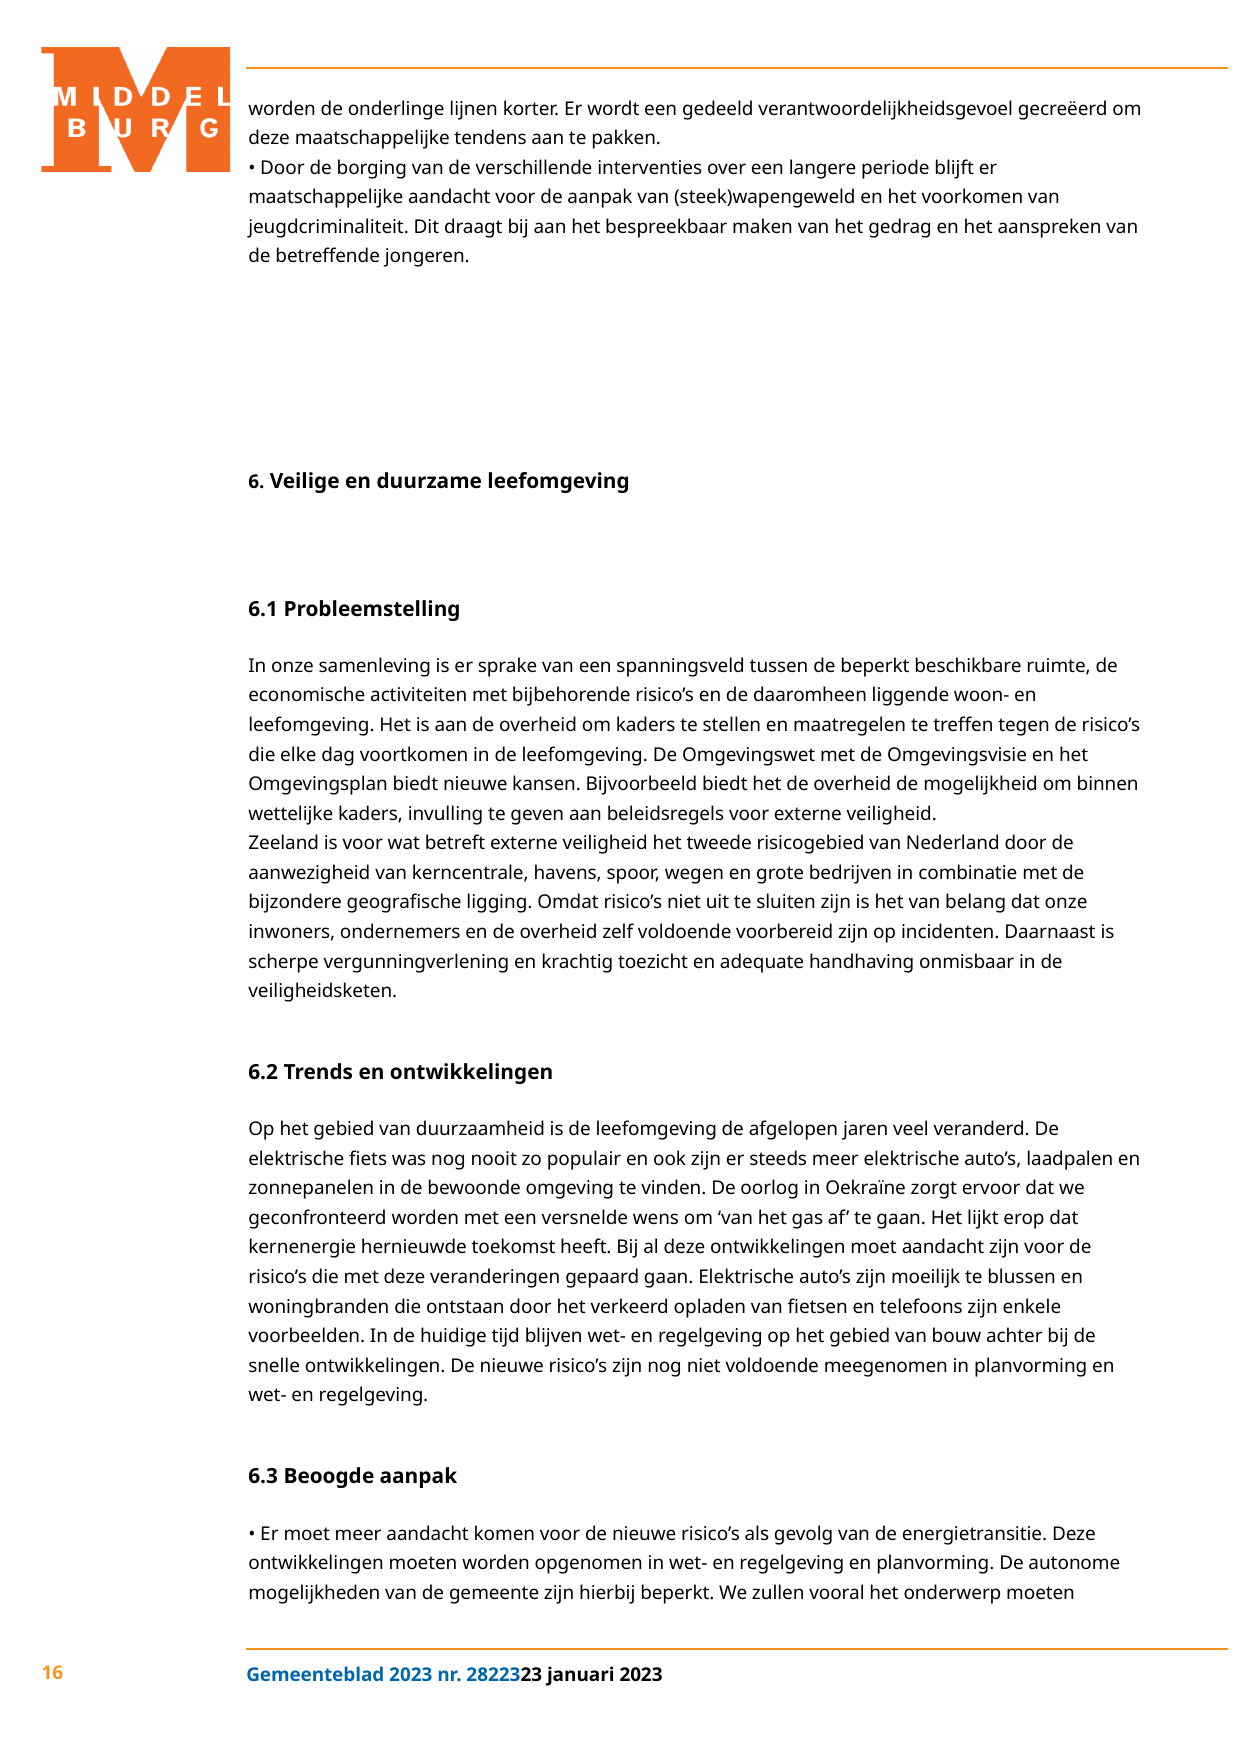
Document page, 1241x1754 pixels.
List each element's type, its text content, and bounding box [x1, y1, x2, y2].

text 6.2 Trends en ontwikkelingen [248, 1057, 1152, 1086]
text 6. Veilige en duurzame leefomgeving [248, 466, 1152, 494]
text In onze samenleving is er sprake van een spanningsveld tussen de beperkt beschikbare ruimte, de economische activiteiten met bijbehorende risico’s en de daaromheen liggende woon- en leefomgeving. Het is aan de overheid om kaders te stellen en maatregelen te treffen tegen de risico’s die elke dag voortkomen in de leefomgeving. De Omgevingswet met de Omgevingsvisie en het Omgevingsplan biedt nieuwe kansen. Bijvoorbeeld biedt het de overheid de mogelijkheid om binnen wettelijke kaders, invulling te geven aan beleidsregels voor externe veiligheid. [248, 652, 1152, 826]
picture [41, 47, 231, 172]
text • Door de borging van de verschillende interventies over een langere periode blijft er maatschappelijke aandacht voor de aanpak van (steek)wapengeweld en het voorkomen van jeugdcriminaliteit. Dit draagt bij aan het bespreekbaar maken van het gedrag en het aanspreken van de betreffende jongeren. [248, 154, 1152, 268]
text 6.1 Probleemstelling [248, 594, 1152, 622]
text worden de onderlinge lijnen korter. Er wordt een gedeeld verantwoordelijkheidsgevoel gecreëerd om deze maatschappelijke tendens aan te pakken. [248, 95, 1152, 150]
text Op het gebied van duurzaamheid is de leefomgeving de afgelopen jaren veel veranderd. De elektrische fiets was nog nooit zo populair en ook zijn er steeds meer elektrische auto’s, laadpalen en zonnepanelen in de bewoonde omgeving te vinden. De oorlog in Oekraïne zorgt ervoor dat we geconfronteerd worden met een versnelde wens om ‘van het gas af’ te gaan. Het lijkt erop dat kernenergie hernieuwde toekomst heeft. Bij al deze ontwikkelingen moet aandacht zijn voor de risico’s die met deze veranderingen gepaard gaan. Elektrische auto’s zijn moeilijk te blussen en woningbranden die ontstaan door het verkeerd opladen van fietsen en telefoons zijn enkele voorbeelden. In de huidige tijd blijven wet- en regelgeving op het gebied van bouw achter bij de snelle ontwikkelingen. De nieuwe risico’s zijn nog niet voldoende meegenomen in planvorming en wet- en regelgeving. [248, 1115, 1152, 1407]
text 6.3 Beoogde aanpak [248, 1462, 1152, 1490]
text Zeeland is voor wat betreft externe veiligheid het tweede risicogebied van Nederland door de aanwezigheid van kerncentrale, havens, spoor, wegen en grote bedrijven in combinatie met de bijzondere geografische ligging. Omdat risico’s niet uit te sluiten zijn is het van belang dat onze inwoners, ondernemers en de overheid zelf voldoende voorbereid zijn op incidenten. Daarnaast is scherpe vergunningverlening en krachtig toezicht en adequate handhaving onmisbaar in de veiligheidsketen. [248, 829, 1152, 1003]
text • Er moet meer aandacht komen voor de nieuwe risico’s als gevolg van de energietransitie. Deze ontwikkelingen moeten worden opgenomen in wet- en regelgeving en planvorming. De autonome mogelijkheden van de gemeente zijn hierbij beperkt. We zullen vooral het onderwerp moeten [248, 1520, 1152, 1604]
